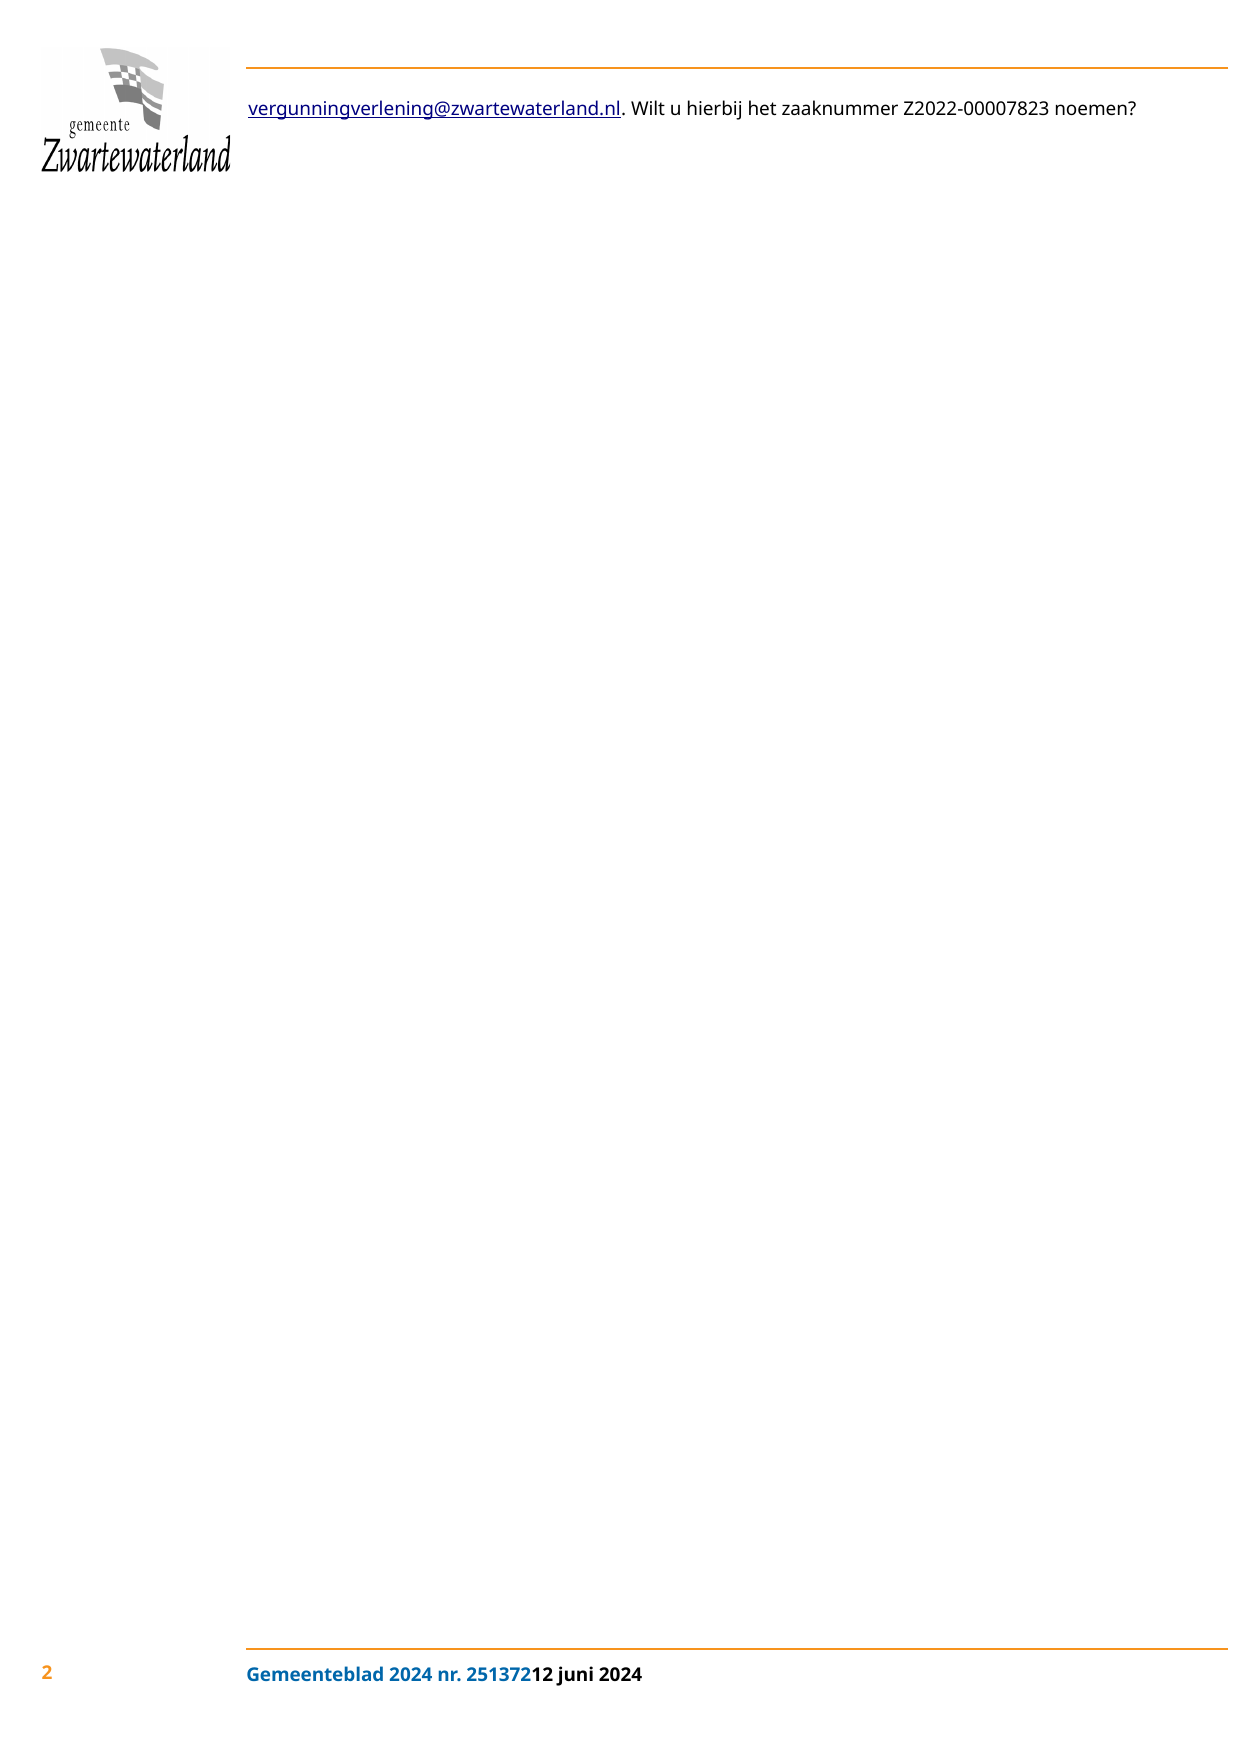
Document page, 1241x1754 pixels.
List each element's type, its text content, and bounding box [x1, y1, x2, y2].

text vergunningverlening@zwartewaterland.nl. Wilt u hierbij het zaaknummer Z2022-00007823 noemen? [248, 95, 1152, 121]
picture [41, 47, 231, 172]
